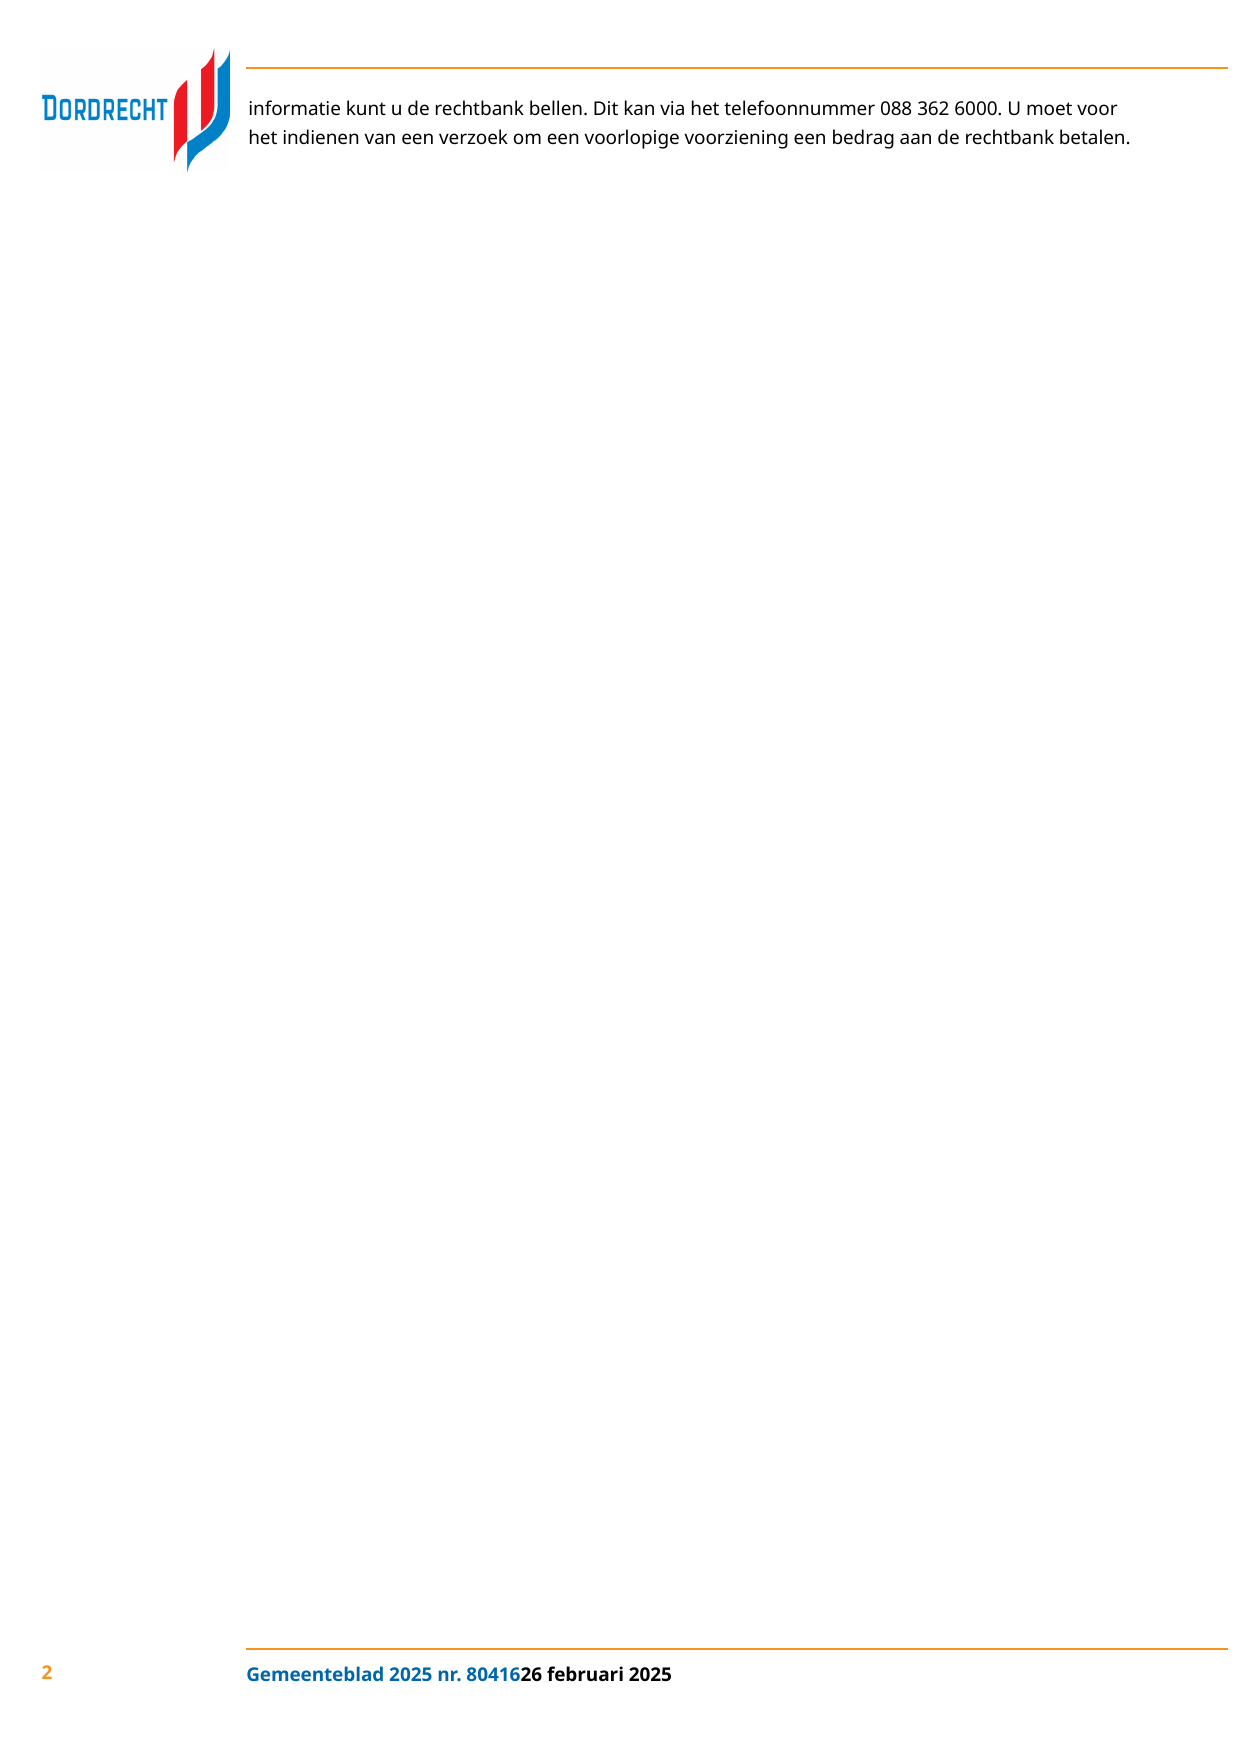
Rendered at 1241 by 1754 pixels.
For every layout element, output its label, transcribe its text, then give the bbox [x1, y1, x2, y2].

text informatie kunt u de rechtbank bellen. Dit kan via het telefoonnummer 088 362 6000. U moet voor het indienen van een verzoek om een voorlopige voorziening een bedrag aan de rechtbank betalen. [248, 95, 1152, 150]
picture [41, 47, 231, 172]
